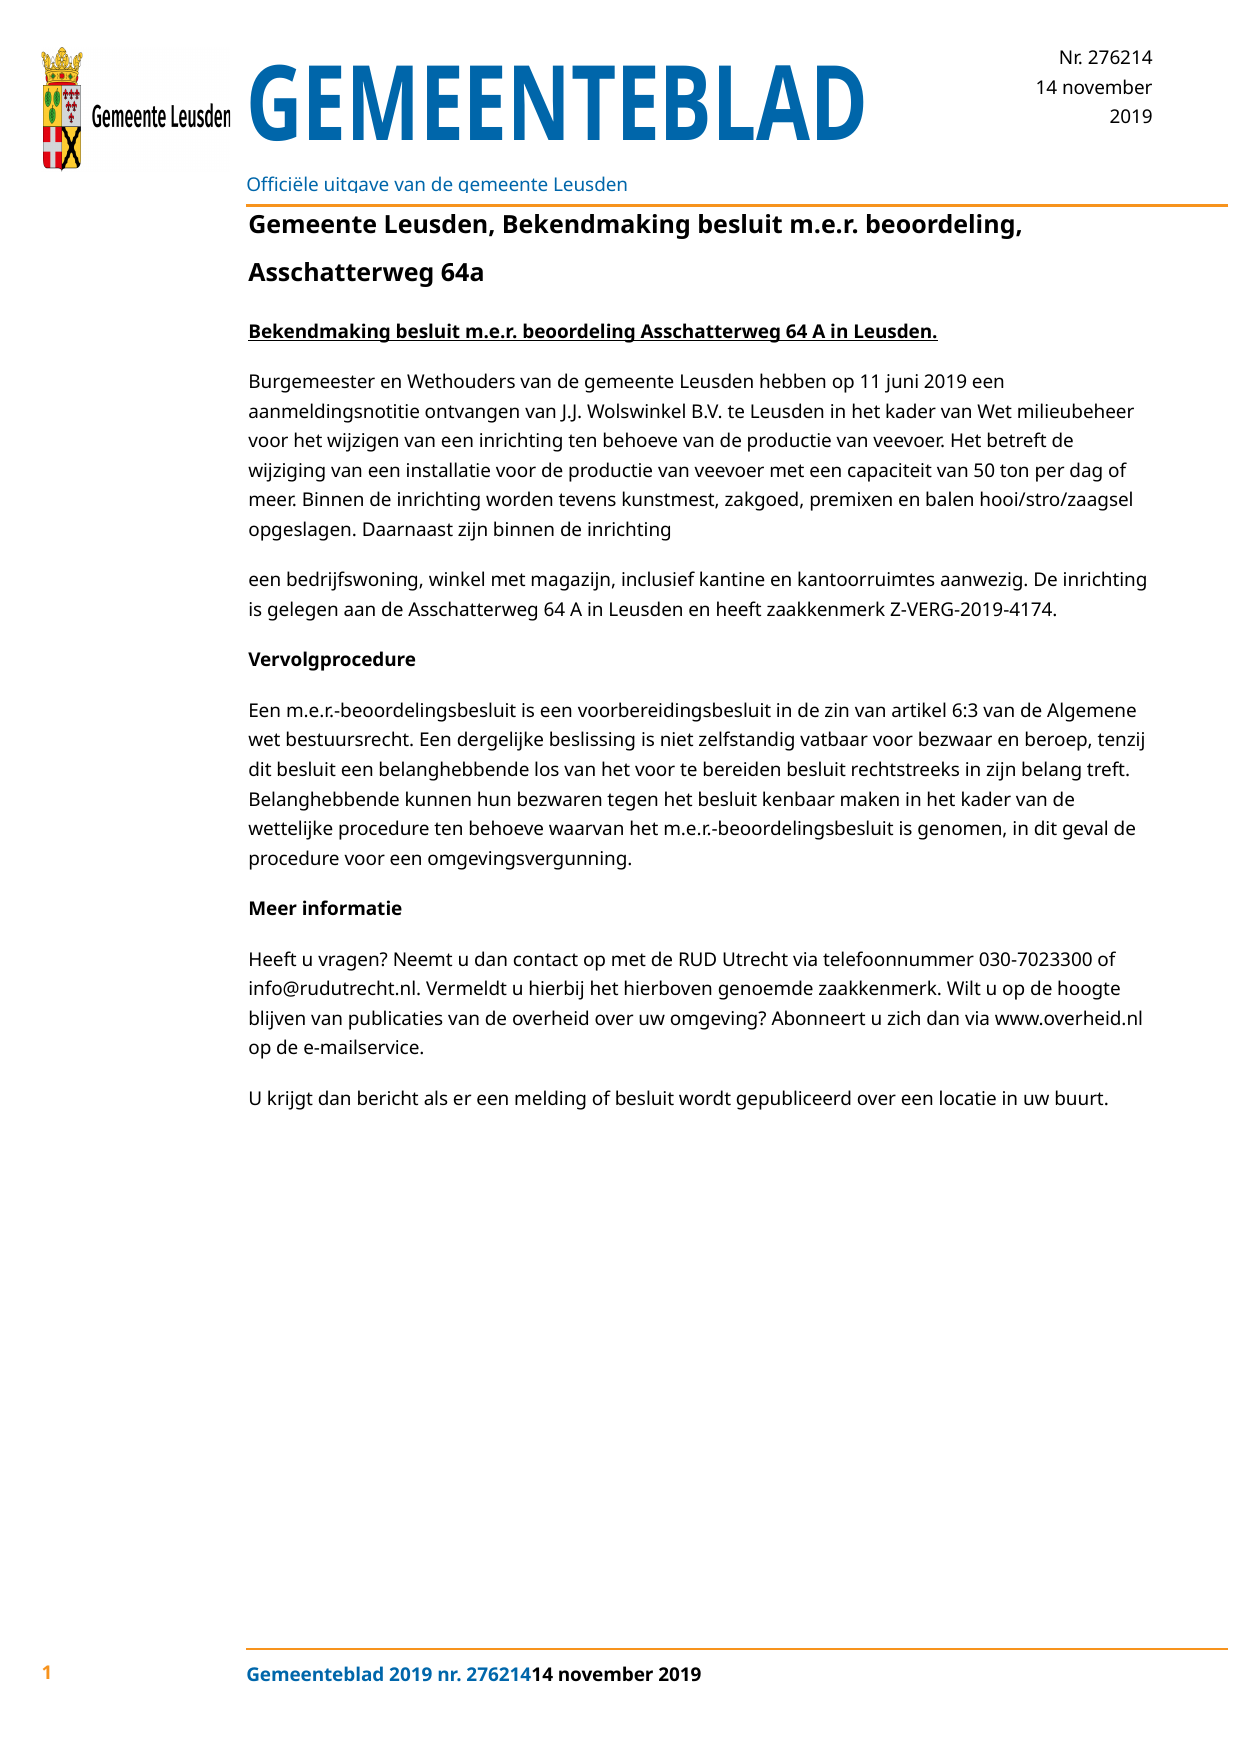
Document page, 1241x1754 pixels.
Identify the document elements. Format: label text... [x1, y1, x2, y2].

text Heeft u vragen? Neemt u dan contact op met de RUD Utrecht via telefoonnummer 030-7023300 of info@rudutrecht.nl. Vermeldt u hierbij het hierboven genoemde zaakkenmerk. Wilt u op de hoogte blijven van publicaties van de overheid over uw omgeving? Abonneert u zich dan via www.overheid.nl op de e-mailservice. [248, 946, 1152, 1060]
text Bekendmaking besluit m.e.r. beoordeling Asschatterweg 64 A in Leusden. [248, 318, 1152, 344]
text Een m.e.r.-beoordelingsbesluit is een voorbereidingsbesluit in de zin van artikel 6:3 van de Algemene wet bestuursrecht. Een dergelijke beslissing is niet zelfstandig vatbaar voor bezwaar en beroep, tenzij dit besluit een belanghebbende los van het voor te bereiden besluit rechtstreeks in zijn belang treft. Belanghebbende kunnen hun bezwaren tegen het besluit kenbaar maken in het kader van de wettelijke procedure ten behoeve waarvan het m.e.r.-beoordelingsbesluit is genomen, in dit geval de procedure voor een omgevingsvergunning. [248, 697, 1152, 871]
text Meer informatie [248, 895, 1152, 921]
text Burgemeester en Wethouders van de gemeente Leusden hebben op 11 juni 2019 een aanmeldingsnotitie ontvangen van J.J. Wolswinkel B.V. te Leusden in het kader van Wet milieubeheer voor het wijzigen van een inrichting ten behoeve van de productie van veevoer. Het betreft de wijziging van een installatie voor de productie van veevoer met een capaciteit van 50 ton per dag of meer. Binnen de inrichting worden tevens kunstmest, zakgoed, premixen en balen hooi/stro/zaagsel opgeslagen. Daarnaast zijn binnen de inrichting [248, 368, 1152, 542]
text een bedrijfswoning, winkel met magazijn, inclusief kantine en kantoorruimtes aanwezig. De inrichting is gelegen aan de Asschatterweg 64 A in Leusden en heeft zaakkenmerk Z-VERG-2019-4174. [248, 567, 1152, 622]
text Gemeente Leusden, Bekendmaking besluit m.e.r. beoordeling, Asschatterweg 64a [248, 207, 1152, 288]
text U krijgt dan bericht als er een melding of besluit wordt gepubliceerd over een locatie in uw buurt. [248, 1085, 1152, 1111]
picture [41, 47, 231, 172]
text Vervolgprocedure [248, 647, 1152, 672]
